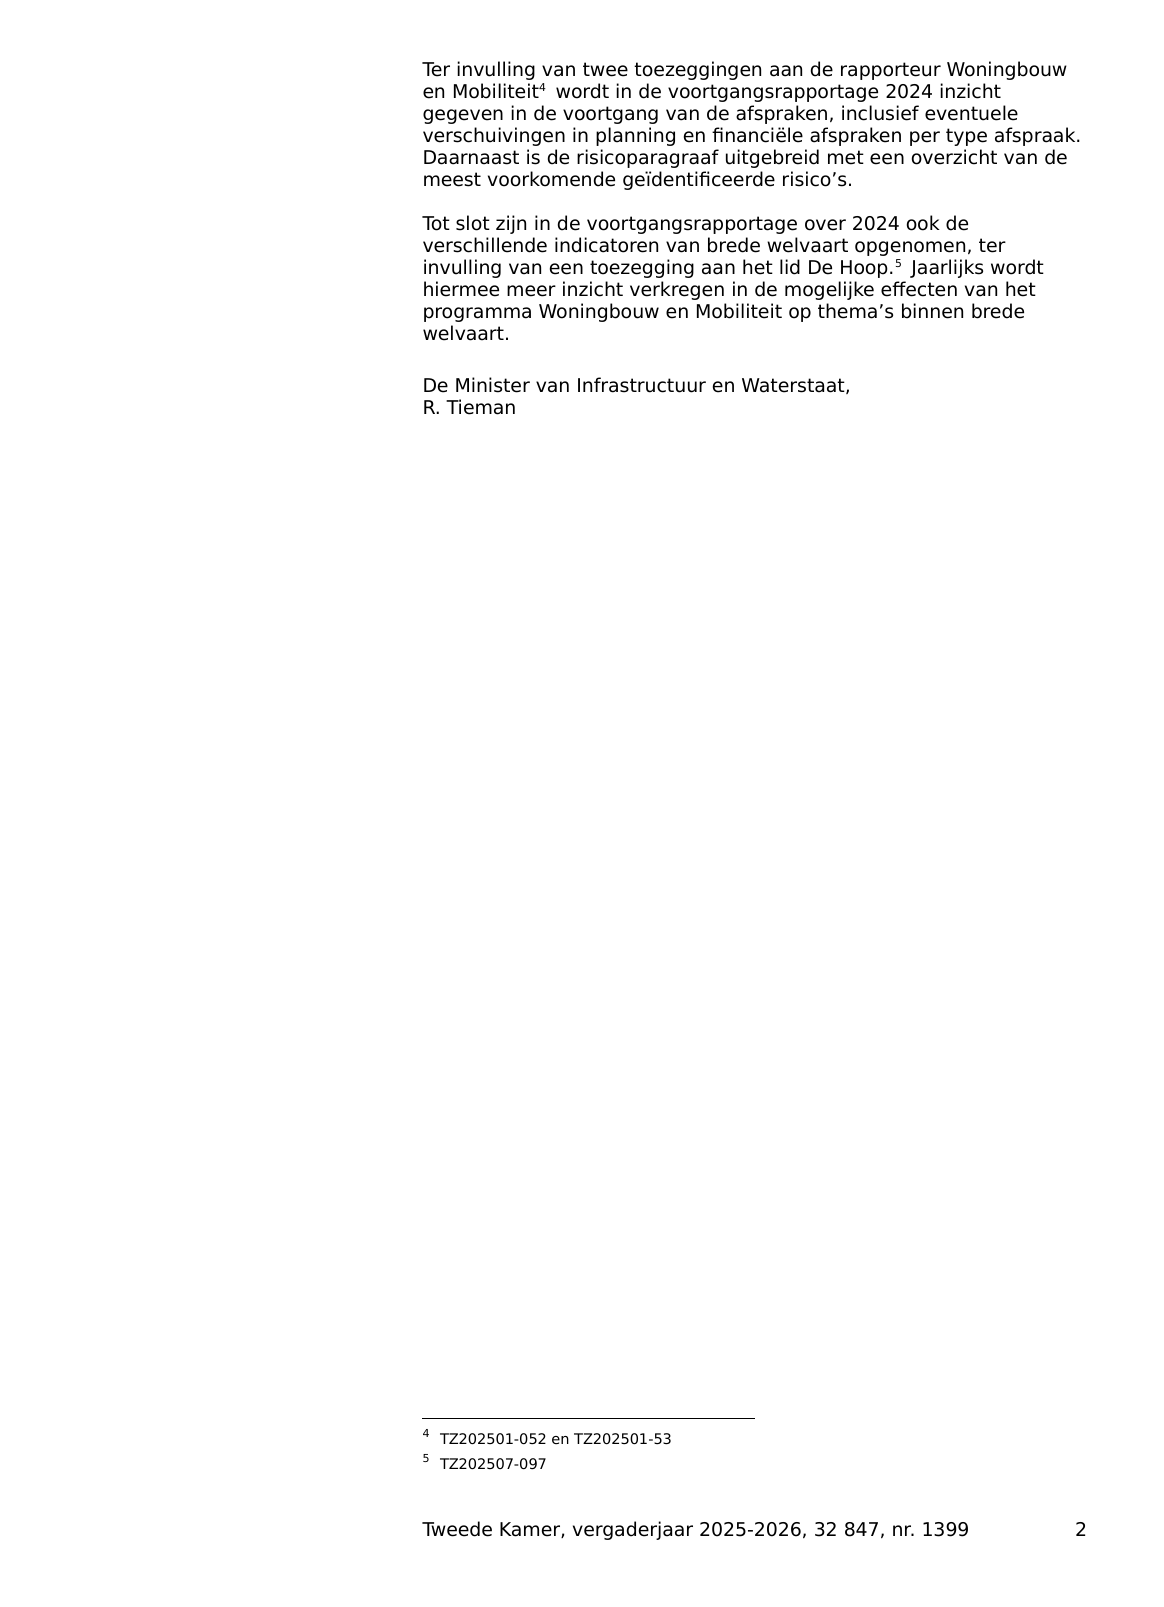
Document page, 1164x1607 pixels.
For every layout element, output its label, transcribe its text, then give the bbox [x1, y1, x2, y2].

text De Minister van Infrastructuur en Waterstaat, R. Tieman [422, 375, 1087, 419]
text TZ202507-097 [422, 1452, 1087, 1474]
text Ter invulling van twee toezeggingen aan de rapporteur Woningbouw en Mobiliteit wordt in de voortgangsrapportage 2024 inzicht gegeven in de voortgang van de afspraken, inclusief eventuele verschuivingen in planning en financiële afspraken per type afspraak. Daarnaast is de risicoparagraaf uitgebreid met een overzicht van de meest voorkomende geïdentificeerde risico’s. [422, 59, 1087, 191]
text TZ202501-052 en TZ202501-53 [422, 1427, 1087, 1449]
text Tot slot zijn in de voortgangsrapportage over 2024 ook de verschillende indicatoren van brede welvaart opgenomen, ter invulling van een toezegging aan het lid De Hoop. Jaarlijks wordt hiermee meer inzicht verkregen in de mogelijke effecten van het programma Woningbouw en Mobiliteit op thema’s binnen brede welvaart. [422, 213, 1087, 345]
